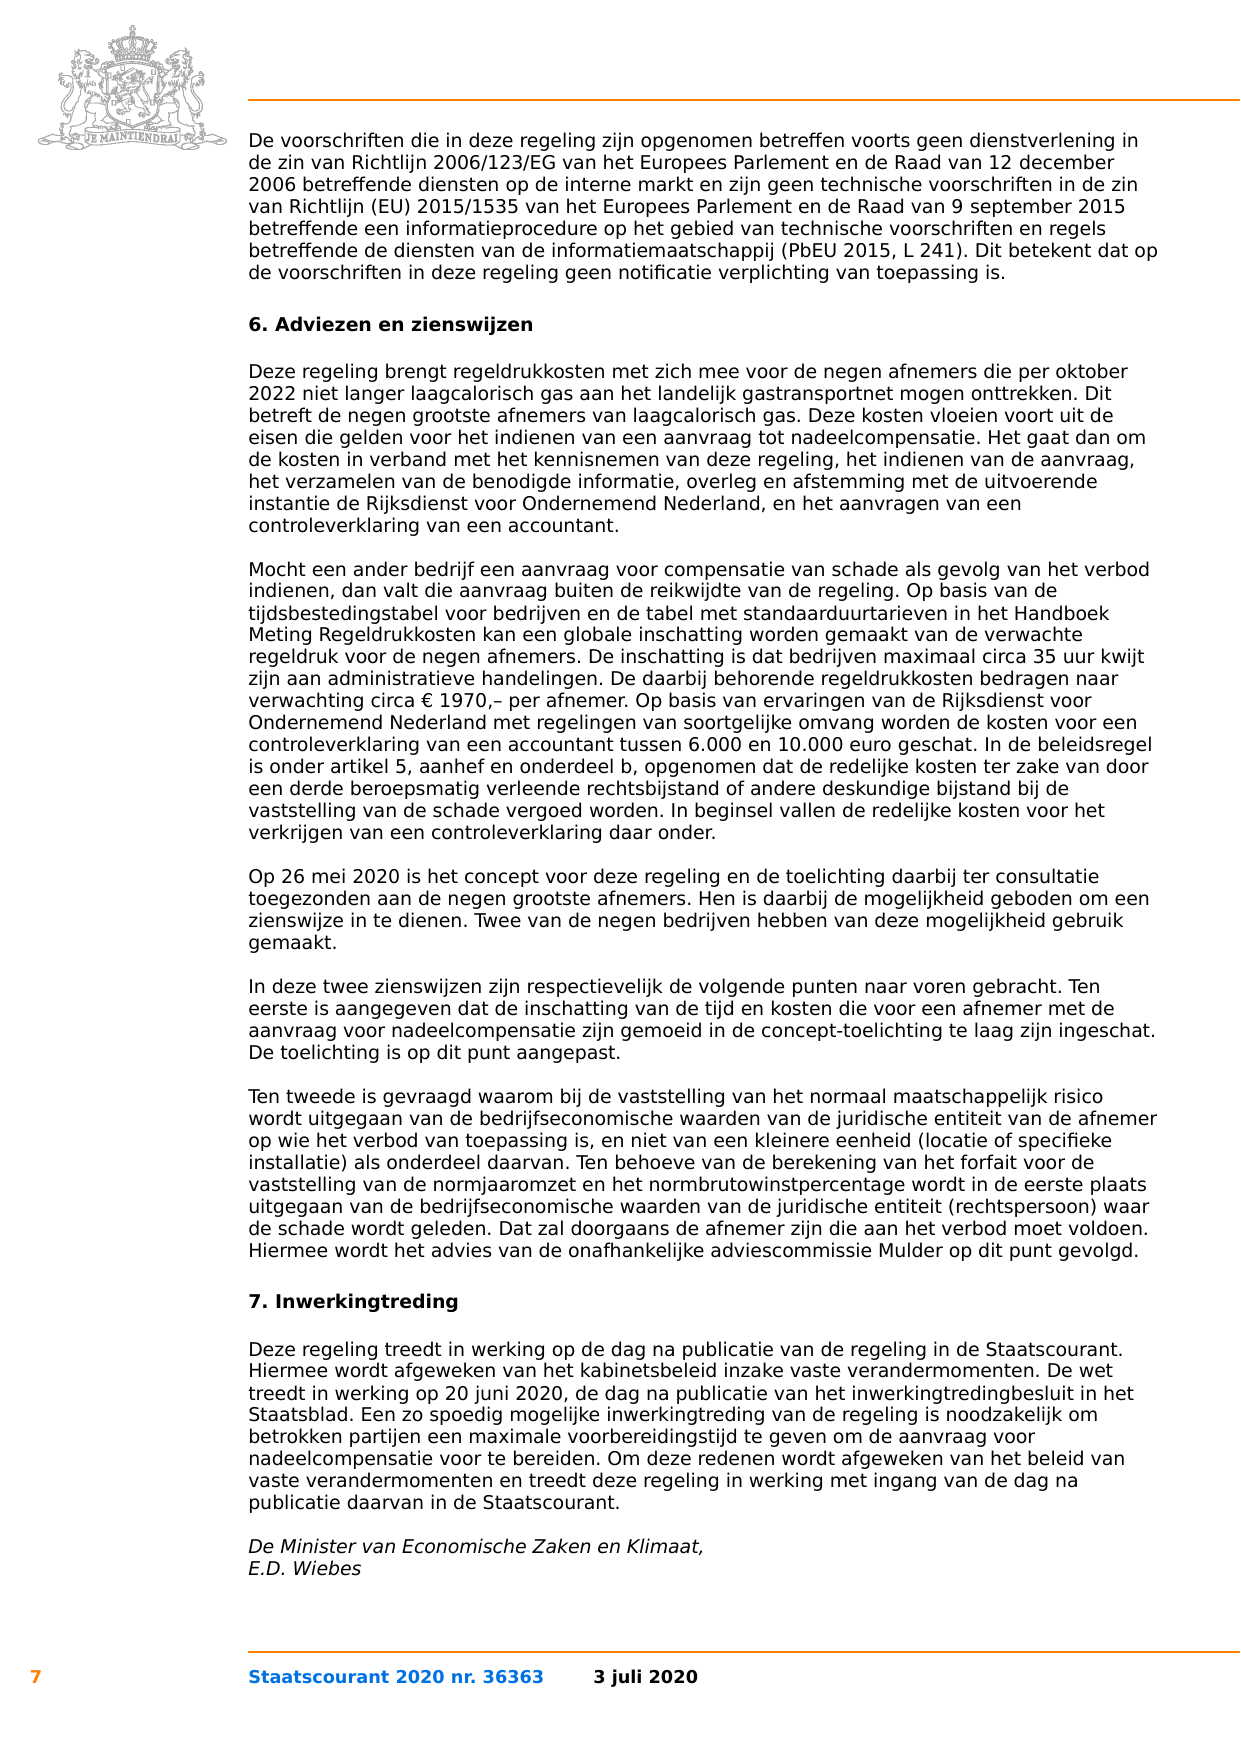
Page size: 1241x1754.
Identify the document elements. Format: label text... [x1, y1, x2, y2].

text Deze regeling brengt regeldrukkosten met zich mee voor de negen afnemers die per oktober 2022 niet langer laagcalorisch gas aan het landelijk gastransportnet mogen onttrekken. Dit betreft de negen grootste afnemers van laagcalorisch gas. Deze kosten vloeien voort uit de eisen die gelden voor het indienen van een aanvraag tot nadeelcompensatie. Het gaat dan om de kosten in verband met het kennisnemen van deze regeling, het indienen van de aanvraag, het verzamelen van de benodigde informatie, overleg en afstemming met de uitvoerende instantie de Rijksdienst voor Ondernemend Nederland, en het aanvragen van een controleverklaring van een accountant. [248, 361, 1163, 537]
text Ten tweede is gevraagd waarom bij de vaststelling van het normaal maatschappelijk risico wordt uitgegaan van de bedrijfseconomische waarden van de juridische entiteit van de afnemer op wie het verbod van toepassing is, en niet van een kleinere eenheid (locatie of specifieke installatie) als onderdeel daarvan. Ten behoeve van de berekening van het forfait voor de vaststelling van de normjaaromzet en het normbrutowinstpercentage wordt in de eerste plaats uitgegaan van de bedrijfseconomische waarden van de juridische entiteit (rechtspersoon) waar de schade wordt geleden. Dat zal doorgaans de afnemer zijn die aan het verbod moet voldoen. Hiermee wordt het advies van de onafhankelijke adviescommissie Mulder op dit punt gevolgd. [248, 1086, 1163, 1261]
subtitle 6. Adviezen en zienswijzen [248, 314, 1163, 336]
text Mocht een ander bedrijf een aanvraag voor compensatie van schade als gevolg van het verbod indienen, dan valt die aanvraag buiten de reikwijdte van de regeling. Op basis van de tijdsbestedingstabel voor bedrijven en de tabel met standaarduurtarieven in het Handboek Meting Regeldrukkosten kan een globale inschatting worden gemaakt van de verwachte regeldruk voor de negen afnemers. De inschatting is dat bedrijven maximaal circa 35 uur kwijt zijn aan administratieve handelingen. De daarbij behorende regeldrukkosten bedragen naar verwachting circa € 1970,– per afnemer. Op basis van ervaringen van de Rijksdienst voor Ondernemend Nederland met regelingen van soortgelijke omvang worden de kosten voor een controleverklaring van een accountant tussen 6.000 en 10.000 euro geschat. In de beleidsregel is onder artikel 5, aanhef en onderdeel b, opgenomen dat de redelijke kosten ter zake van door een derde beroepsmatig verleende rechtsbijstand of andere deskundige bijstand bij de vaststelling van de schade vergoed worden. In beginsel vallen de redelijke kosten voor het verkrijgen van een controleverklaring daar onder. [248, 558, 1163, 844]
text De voorschriften die in deze regeling zijn opgenomen betreffen voorts geen dienstverlening in de zin van Richtlijn 2006/123/EG van het Europees Parlement en de Raad van 12 december 2006 betreffende diensten op de interne markt en zijn geen technische voorschriften in de zin van Richtlijn (EU) 2015/1535 van het Europees Parlement en de Raad van 9 september 2015 betreffende een informatieprocedure op het gebied van technische voorschriften en regels betreffende de diensten van de informatiemaatschappij (PbEU 2015, L 241). Dit betekent dat op de voorschriften in deze regeling geen notificatie verplichting van toepassing is. [248, 130, 1163, 284]
text Deze regeling treedt in werking op de dag na publicatie van de regeling in de Staatscourant. Hiermee wordt afgeweken van het kabinetsbeleid inzake vaste verandermomenten. De wet treedt in werking op 20 juni 2020, de dag na publicatie van het inwerkingtredingbesluit in het Staatsblad. Een zo spoedig mogelijke inwerkingtreding van de regeling is noodzakelijk om betrokken partijen een maximale voorbereidingstijd te geven om de aanvraag voor nadeelcompensatie voor te bereiden. Om deze redenen wordt afgeweken van het beleid van vaste verandermomenten en treedt deze regeling in werking met ingang van de dag na publicatie daarvan in de Staatscourant. [248, 1338, 1163, 1514]
picture [38, 25, 227, 150]
text Op 26 mei 2020 is het concept voor deze regeling en de toelichting daarbij ter consultatie toegezonden aan de negen grootste afnemers. Hen is daarbij de mogelijkheid geboden om een zienswijze in te dienen. Twee van de negen bedrijven hebben van deze mogelijkheid gebruik gemaakt. [248, 866, 1163, 954]
subtitle 7. Inwerkingtreding [248, 1291, 1163, 1313]
text In deze twee zienswijzen zijn respectievelijk de volgende punten naar voren gebracht. Ten eerste is aangegeven dat de inschatting van de tijd en kosten die voor een afnemer met de aanvraag voor nadeelcompensatie zijn gemoeid in de concept-toelichting te laag zijn ingeschat. De toelichting is op dit punt aangepast. [248, 976, 1163, 1064]
text De Minister van Economische Zaken en Klimaat, E.D. Wiebes [248, 1536, 1163, 1580]
